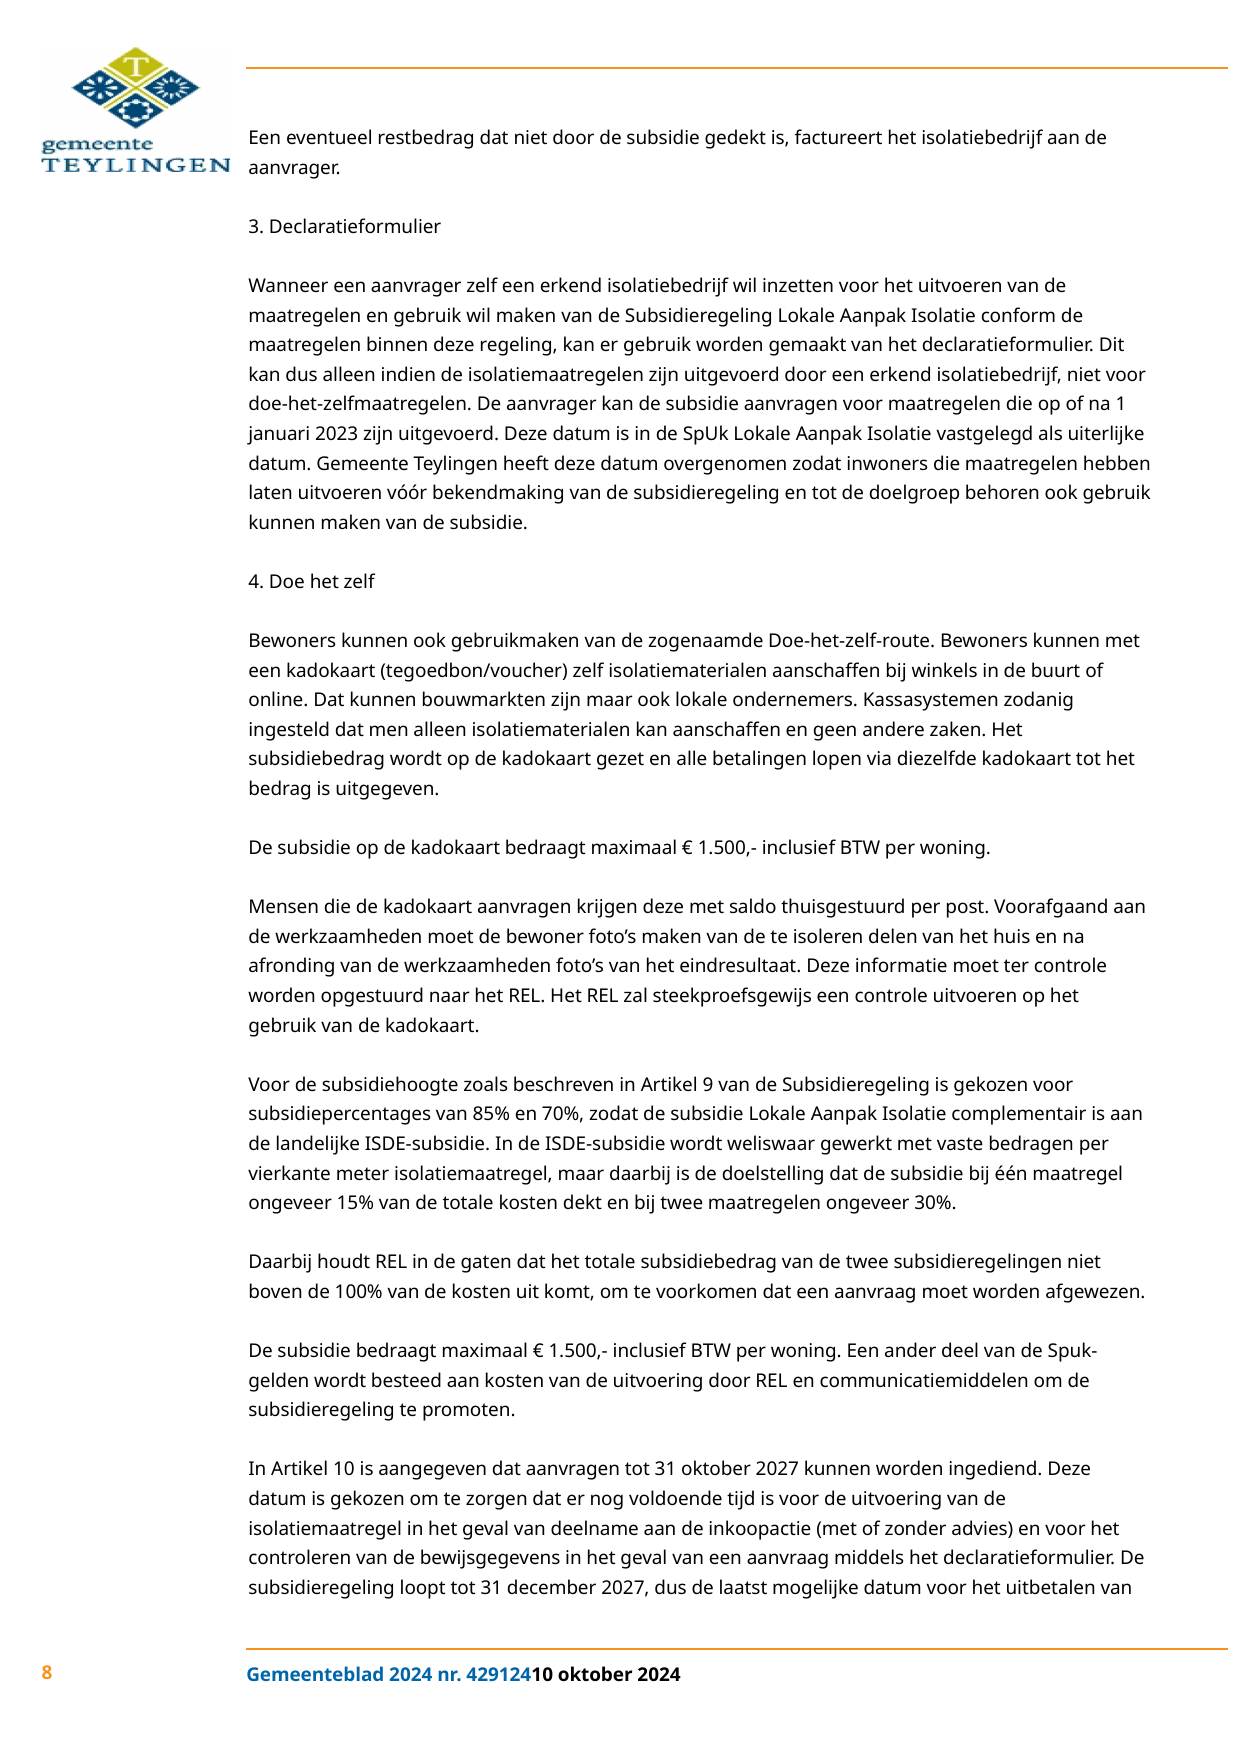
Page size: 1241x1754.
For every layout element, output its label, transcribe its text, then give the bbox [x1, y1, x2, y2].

text Voor de subsidiehoogte zoals beschreven in Artikel 9 van de Subsidieregeling is gekozen voor subsidiepercentages van 85% en 70%, zodat de subsidie Lokale Aanpak Isolatie complementair is aan de landelijke ISDE-subsidie. In de ISDE-subsidie wordt weliswaar gewerkt met vaste bedragen per vierkante meter isolatiemaatregel, maar daarbij is de doelstelling dat de subsidie bij één maatregel ongeveer 15% van de totale kosten dekt en bij twee maatregelen ongeveer 30%. [248, 1071, 1152, 1215]
text Mensen die de kadokaart aanvragen krijgen deze met saldo thuisgestuurd per post. Voorafgaand aan de werkzaamheden moet de bewoner foto’s maken van de te isoleren delen van het huis en na afronding van de werkzaamheden foto’s van het eindresultaat. Deze informatie moet ter controle worden opgestuurd naar het REL. Het REL zal steekproefsgewijs een controle uitvoeren op het gebruik van de kadokaart. [248, 893, 1152, 1038]
picture [41, 47, 231, 172]
text De subsidie bedraagt maximaal € 1.500,- inclusief BTW per woning. Een ander deel van de Spuk-gelden wordt besteed aan kosten van de uitvoering door REL en communicatiemiddelen om de subsidieregeling te promoten. [248, 1337, 1152, 1422]
text 4. Doe het zelf [248, 568, 1152, 594]
text Daarbij houdt REL in de gaten dat het totale subsidiebedrag van de twee subsidieregelingen niet boven de 100% van de kosten uit komt, om te voorkomen dat een aanvraag moet worden afgewezen. [248, 1248, 1152, 1304]
text In Artikel 10 is aangegeven dat aanvragen tot 31 oktober 2027 kunnen worden ingediend. Deze datum is gekozen om te zorgen dat er nog voldoende tijd is voor de uitvoering van de isolatiemaatregel in het geval van deelname aan de inkoopactie (met of zonder advies) en voor het controleren van de bewijsgegevens in het geval van een aanvraag middels het declaratieformulier. De subsidieregeling loopt tot 31 december 2027, dus de laatst mogelijke datum voor het uitbetalen van [248, 1456, 1152, 1600]
text Wanneer een aanvrager zelf een erkend isolatiebedrijf wil inzetten voor het uitvoeren van de maatregelen en gebruik wil maken van de Subsidieregeling Lokale Aanpak Isolatie conform de maatregelen binnen deze regeling, kan er gebruik worden gemaakt van het declaratieformulier. Dit kan dus alleen indien de isolatiemaatregelen zijn uitgevoerd door een erkend isolatiebedrijf, niet voor doe-het-zelfmaatregelen. De aanvrager kan de subsidie aanvragen voor maatregelen die op of na 1 januari 2023 zijn uitgevoerd. Deze datum is in de SpUk Lokale Aanpak Isolatie vastgelegd als uiterlijke datum. Gemeente Teylingen heeft deze datum overgenomen zodat inwoners die maatregelen hebben laten uitvoeren vóór bekendmaking van de subsidieregeling en tot de doelgroep behoren ook gebruik kunnen maken van de subsidie. [248, 272, 1152, 535]
text Bewoners kunnen ook gebruikmaken van de zogenaamde Doe-het-zelf-route. Bewoners kunnen met een kadokaart (tegoedbon/voucher) zelf isolatiematerialen aanschaffen bij winkels in de buurt of online. Dat kunnen bouwmarkten zijn maar ook lokale ondernemers. Kassasystemen zodanig ingesteld dat men alleen isolatiematerialen kan aanschaffen en geen andere zaken. Het subsidiebedrag wordt op de kadokaart gezet en alle betalingen lopen via diezelfde kadokaart tot het bedrag is uitgegeven. [248, 627, 1152, 801]
text Een eventueel restbedrag dat niet door de subsidie gedekt is, factureert het isolatiebedrijf aan de aanvrager. [248, 124, 1152, 180]
text De subsidie op de kadokaart bedraagt maximaal € 1.500,- inclusief BTW per woning. [248, 834, 1152, 860]
text 3. Declaratieformulier [248, 213, 1152, 239]
